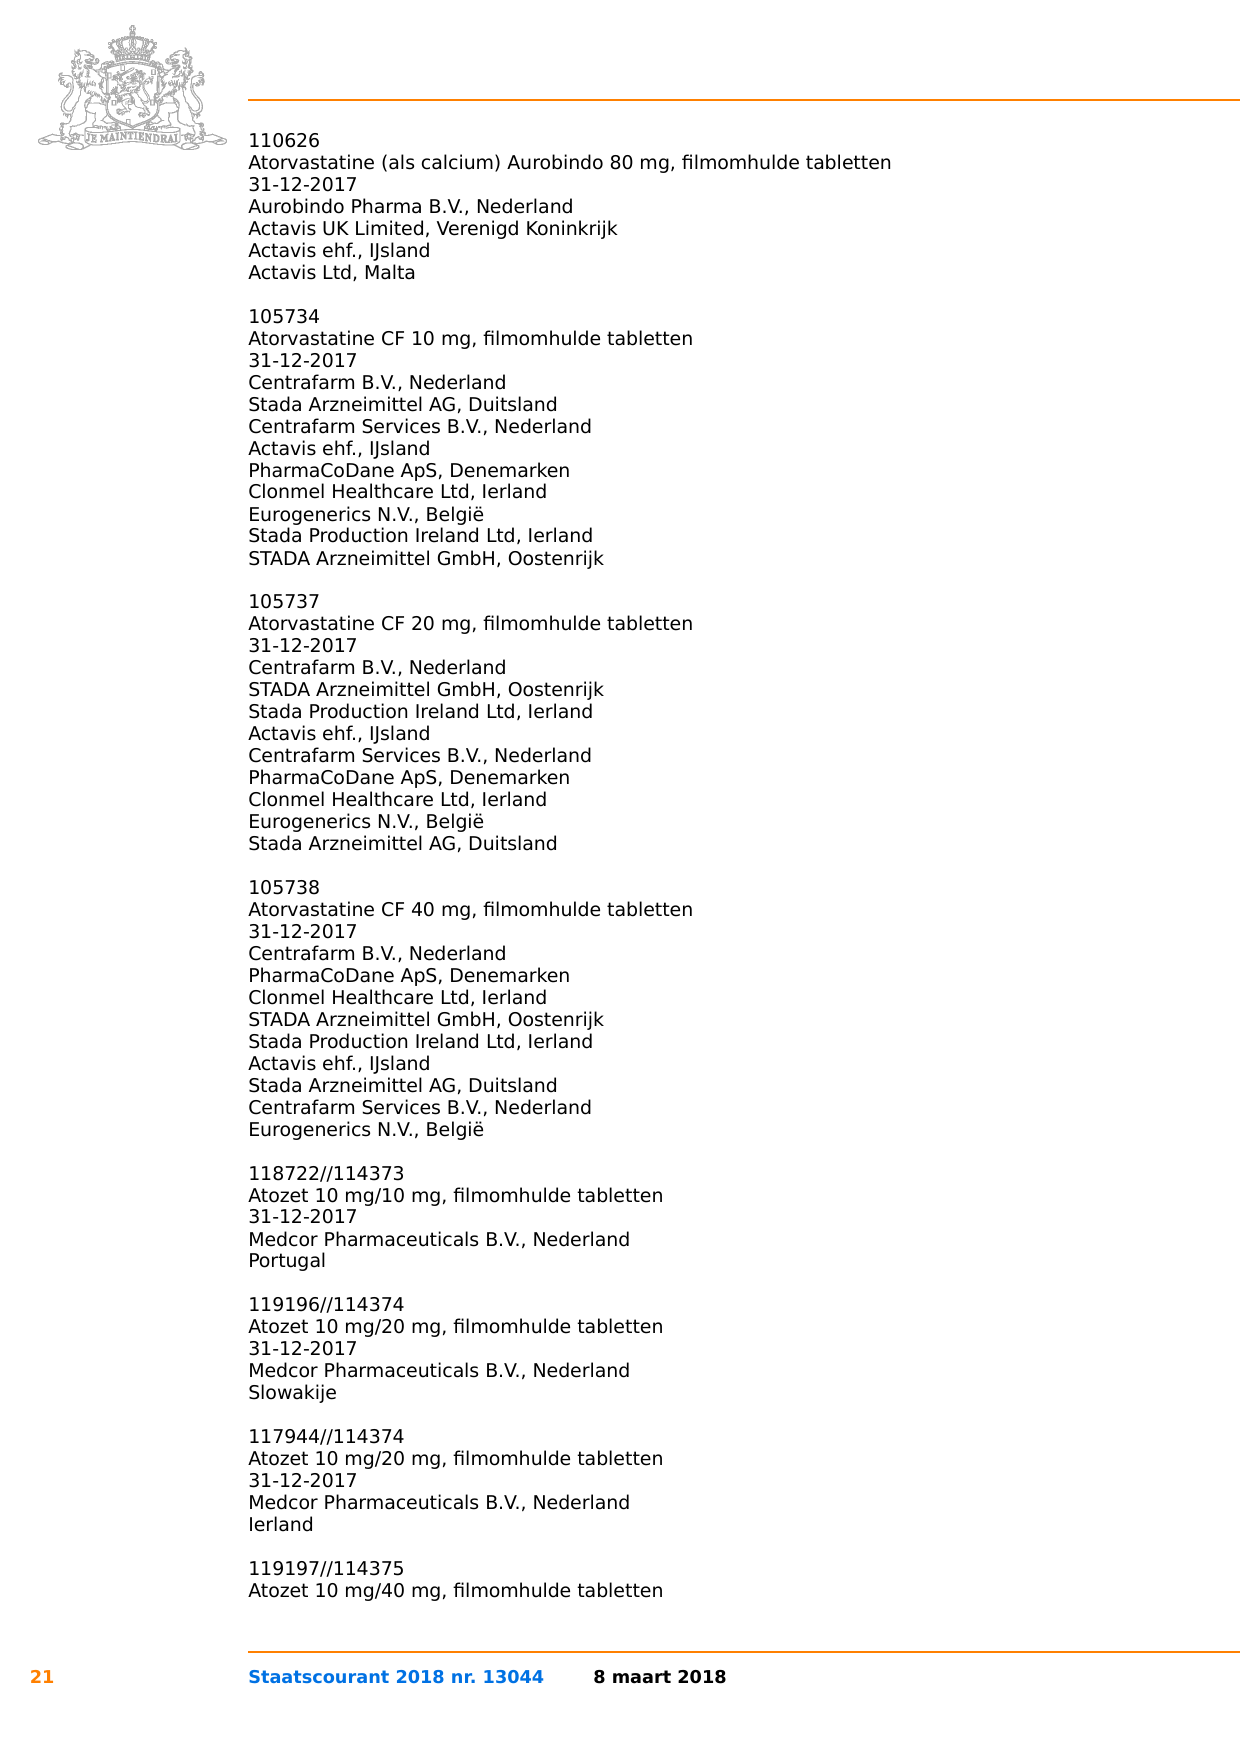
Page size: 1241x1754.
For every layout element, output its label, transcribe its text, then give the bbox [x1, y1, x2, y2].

text 119196//114374 [248, 1294, 1163, 1316]
text Actavis ehf., IJsland [248, 723, 1163, 745]
text Slowakije [248, 1382, 1163, 1404]
text Clonmel Healthcare Ltd, Ierland [248, 987, 1163, 1009]
text 31-12-2017 [248, 635, 1163, 657]
text Stada Arzneimittel AG, Duitsland [248, 1075, 1163, 1097]
text Clonmel Healthcare Ltd, Ierland [248, 481, 1163, 503]
text Eurogenerics N.V., België [248, 503, 1163, 525]
text Stada Production Ireland Ltd, Ierland [248, 525, 1163, 547]
text 105738 [248, 877, 1163, 899]
text 119197//114375 [248, 1558, 1163, 1580]
text Centrafarm Services B.V., Nederland [248, 745, 1163, 767]
text Atorvastatine CF 40 mg, filmomhulde tabletten [248, 899, 1163, 921]
text 31-12-2017 [248, 1206, 1163, 1228]
text STADA Arzneimittel GmbH, Oostenrijk [248, 679, 1163, 701]
text Atorvastatine CF 10 mg, filmomhulde tabletten [248, 328, 1163, 349]
text 31-12-2017 [248, 1338, 1163, 1360]
text Centrafarm B.V., Nederland [248, 943, 1163, 965]
text 31-12-2017 [248, 349, 1163, 372]
text Medcor Pharmaceuticals B.V., Nederland [248, 1228, 1163, 1250]
text Atozet 10 mg/40 mg, filmomhulde tabletten [248, 1580, 1163, 1602]
text Eurogenerics N.V., België [248, 811, 1163, 833]
text 117944//114374 [248, 1426, 1163, 1448]
text Portugal [248, 1250, 1163, 1272]
text 118722//114373 [248, 1162, 1163, 1184]
text Stada Arzneimittel AG, Duitsland [248, 393, 1163, 416]
text Aurobindo Pharma B.V., Nederland [248, 196, 1163, 218]
text STADA Arzneimittel GmbH, Oostenrijk [248, 1009, 1163, 1031]
text Centrafarm Services B.V., Nederland [248, 1097, 1163, 1119]
text PharmaCoDane ApS, Denemarken [248, 767, 1163, 789]
text PharmaCoDane ApS, Denemarken [248, 459, 1163, 481]
text Stada Production Ireland Ltd, Ierland [248, 1031, 1163, 1053]
text 31-12-2017 [248, 174, 1163, 196]
text Actavis ehf., IJsland [248, 240, 1163, 262]
text 31-12-2017 [248, 921, 1163, 943]
text Atorvastatine (als calcium) Aurobindo 80 mg, filmomhulde tabletten [248, 152, 1163, 174]
text Atorvastatine CF 20 mg, filmomhulde tabletten [248, 613, 1163, 635]
text 31-12-2017 [248, 1470, 1163, 1492]
picture [38, 25, 227, 150]
text Atozet 10 mg/20 mg, filmomhulde tabletten [248, 1316, 1163, 1338]
text Stada Arzneimittel AG, Duitsland [248, 833, 1163, 855]
text PharmaCoDane ApS, Denemarken [248, 965, 1163, 987]
text STADA Arzneimittel GmbH, Oostenrijk [248, 547, 1163, 569]
text Centrafarm Services B.V., Nederland [248, 416, 1163, 437]
text Stada Production Ireland Ltd, Ierland [248, 701, 1163, 723]
text Actavis ehf., IJsland [248, 437, 1163, 459]
text 110626 [248, 130, 1163, 152]
text Atozet 10 mg/20 mg, filmomhulde tabletten [248, 1448, 1163, 1470]
text Centrafarm B.V., Nederland [248, 657, 1163, 679]
text Actavis Ltd, Malta [248, 262, 1163, 284]
text Actavis ehf., IJsland [248, 1053, 1163, 1075]
text 105734 [248, 306, 1163, 328]
text Clonmel Healthcare Ltd, Ierland [248, 789, 1163, 811]
text Medcor Pharmaceuticals B.V., Nederland [248, 1492, 1163, 1514]
text Medcor Pharmaceuticals B.V., Nederland [248, 1360, 1163, 1382]
text Actavis UK Limited, Verenigd Koninkrijk [248, 218, 1163, 240]
text Ierland [248, 1514, 1163, 1536]
text Eurogenerics N.V., België [248, 1119, 1163, 1141]
text Centrafarm B.V., Nederland [248, 372, 1163, 393]
text Atozet 10 mg/10 mg, filmomhulde tabletten [248, 1184, 1163, 1206]
text 105737 [248, 591, 1163, 613]
